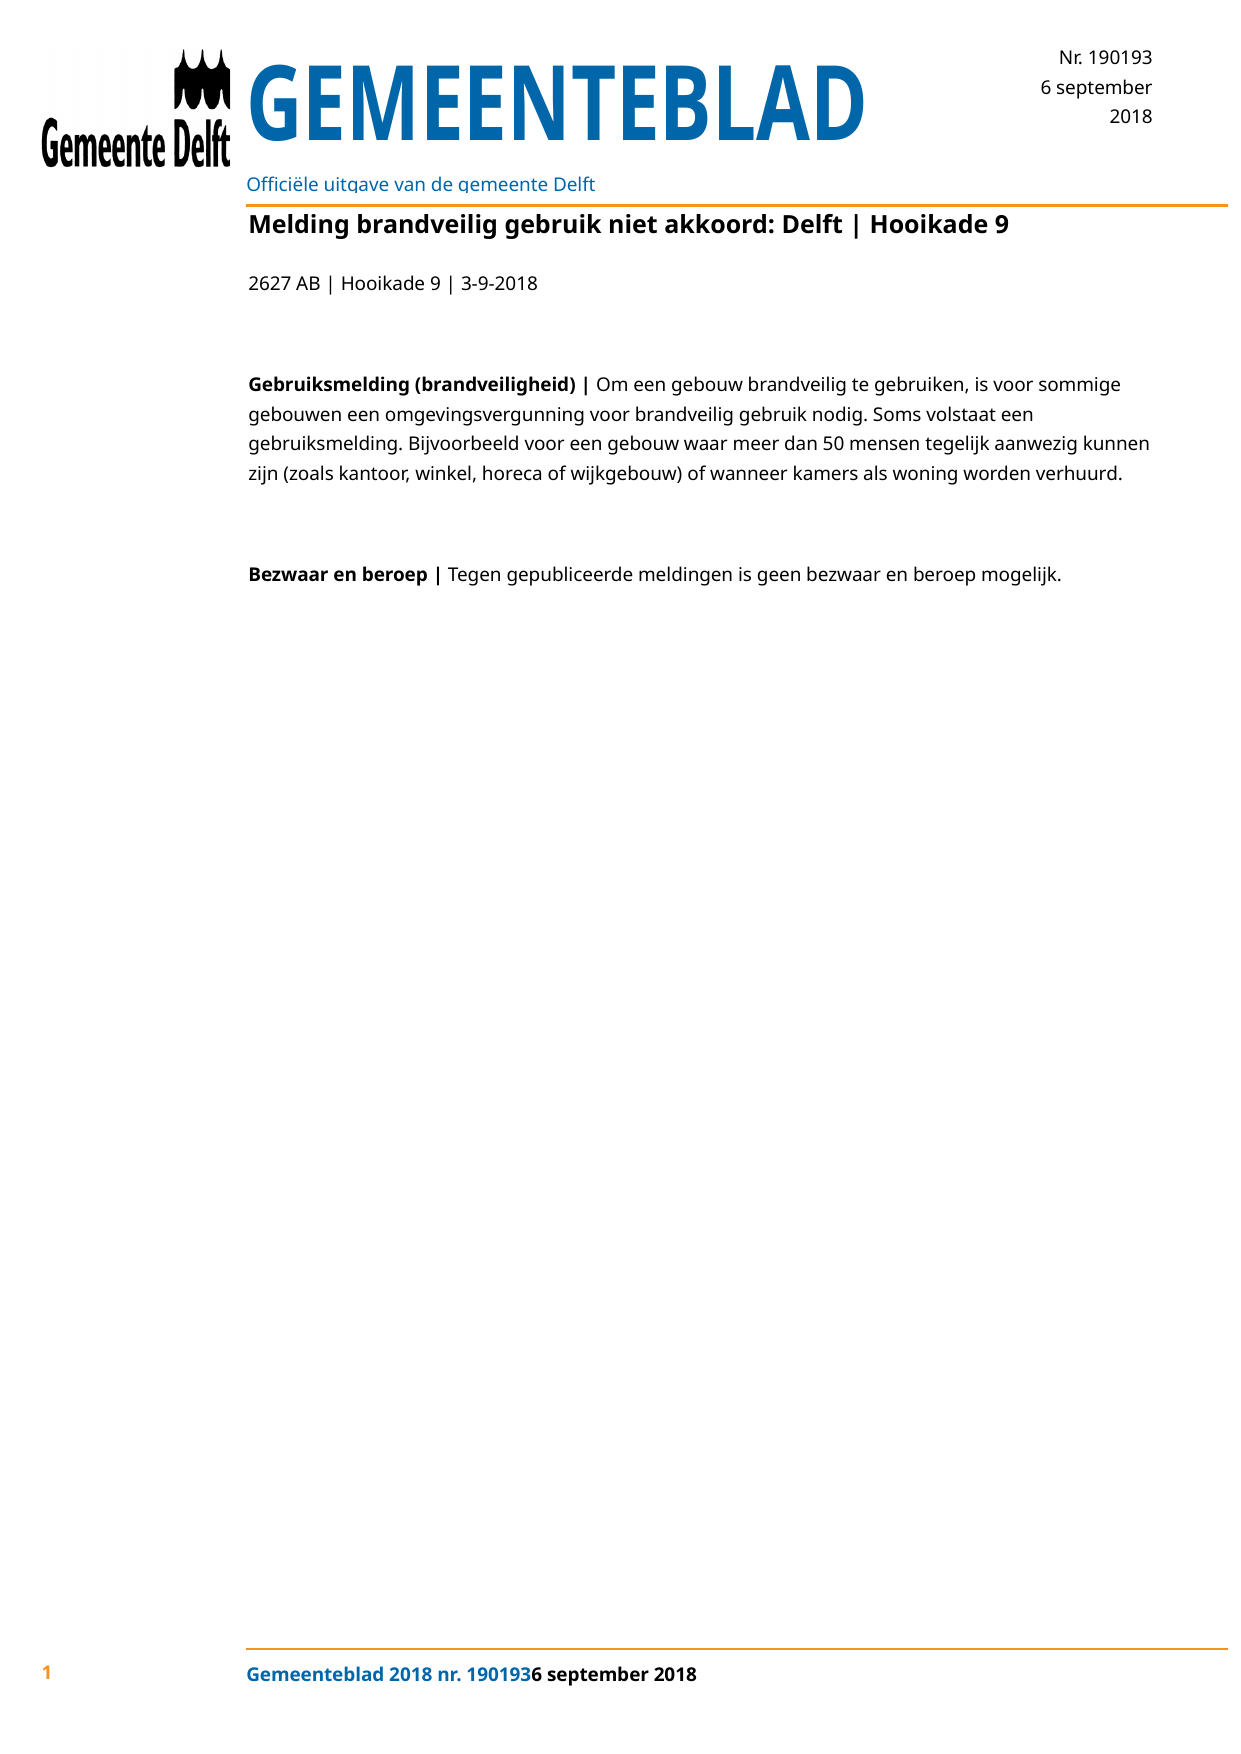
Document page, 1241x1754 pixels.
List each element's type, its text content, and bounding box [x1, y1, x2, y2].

picture [41, 47, 231, 172]
text Bezwaar en beroep | Tegen gepubliceerde meldingen is geen bezwaar en beroep mogelijk. [248, 561, 1152, 586]
text Melding brandveilig gebruik niet akkoord: Delft | Hooikade 9 [248, 207, 1152, 241]
text Gebruiksmelding (brandveiligheid) | Om een gebouw brandveilig te gebruiken, is voor sommige gebouwen een omgevingsvergunning voor brandveilig gebruik nodig. Soms volstaat een gebruiksmelding. Bijvoorbeeld voor een gebouw waar meer dan 50 mensen tegelijk aanwezig kunnen zijn (zoals kantoor, winkel, horeca of wijkgebouw) of wanneer kamers als woning worden verhuurd. [248, 371, 1152, 486]
text 2627 AB | Hooikade 9 | 3-9-2018 [248, 270, 1152, 296]
